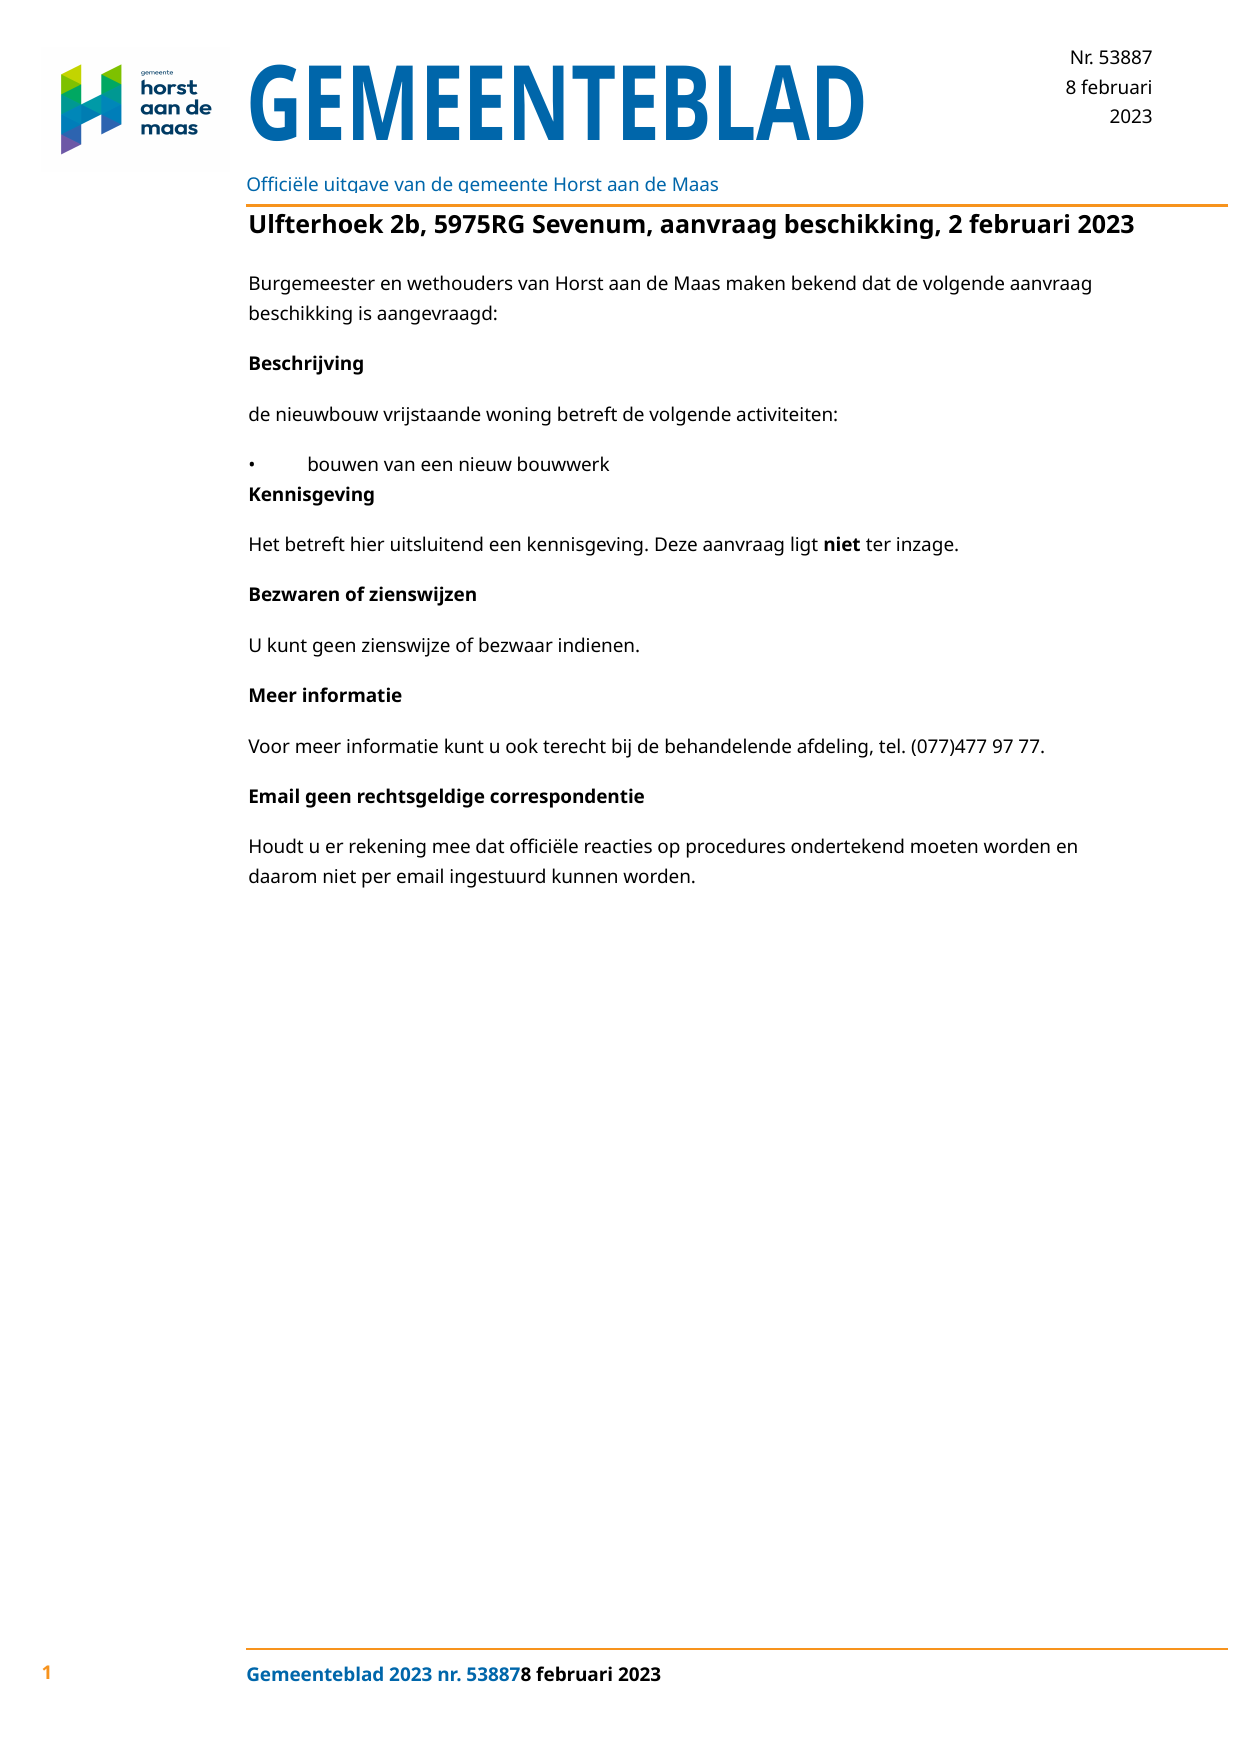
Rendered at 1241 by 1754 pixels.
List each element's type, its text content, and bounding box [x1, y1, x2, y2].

text Bezwaren of zienswijzen [248, 582, 1152, 607]
text Email geen rechtsgeldige correspondentie [248, 783, 1152, 809]
text Burgemeester en wethouders van Horst aan de Maas maken bekend dat de volgende aanvraag beschikking is aangevraagd: [248, 270, 1152, 326]
text U kunt geen zienswijze of bezwaar indienen. [248, 632, 1152, 658]
text Beschrijving [248, 350, 1152, 376]
text Houdt u er rekening mee dat officiële reacties op procedures ondertekend moeten worden en daarom niet per email ingestuurd kunnen worden. [248, 834, 1152, 889]
picture [41, 47, 231, 172]
text de nieuwbouw vrijstaande woning betreft de volgende activiteiten: [248, 401, 1152, 426]
text Kennisgeving [248, 481, 1152, 506]
text Meer informatie [248, 682, 1152, 708]
text Voor meer informatie kunt u ook terecht bij de behandelende afdeling, tel. (077)477 97 77. [248, 733, 1152, 758]
text Ulfterhoek 2b, 5975RG Sevenum, aanvraag beschikking, 2 februari 2023 [248, 207, 1152, 241]
text Het betreft hier uitsluitend een kennisgeving. Deze aanvraag ligt niet ter inzage. [248, 531, 1152, 557]
list bouwen van een nieuw bouwwerk [248, 451, 1152, 477]
